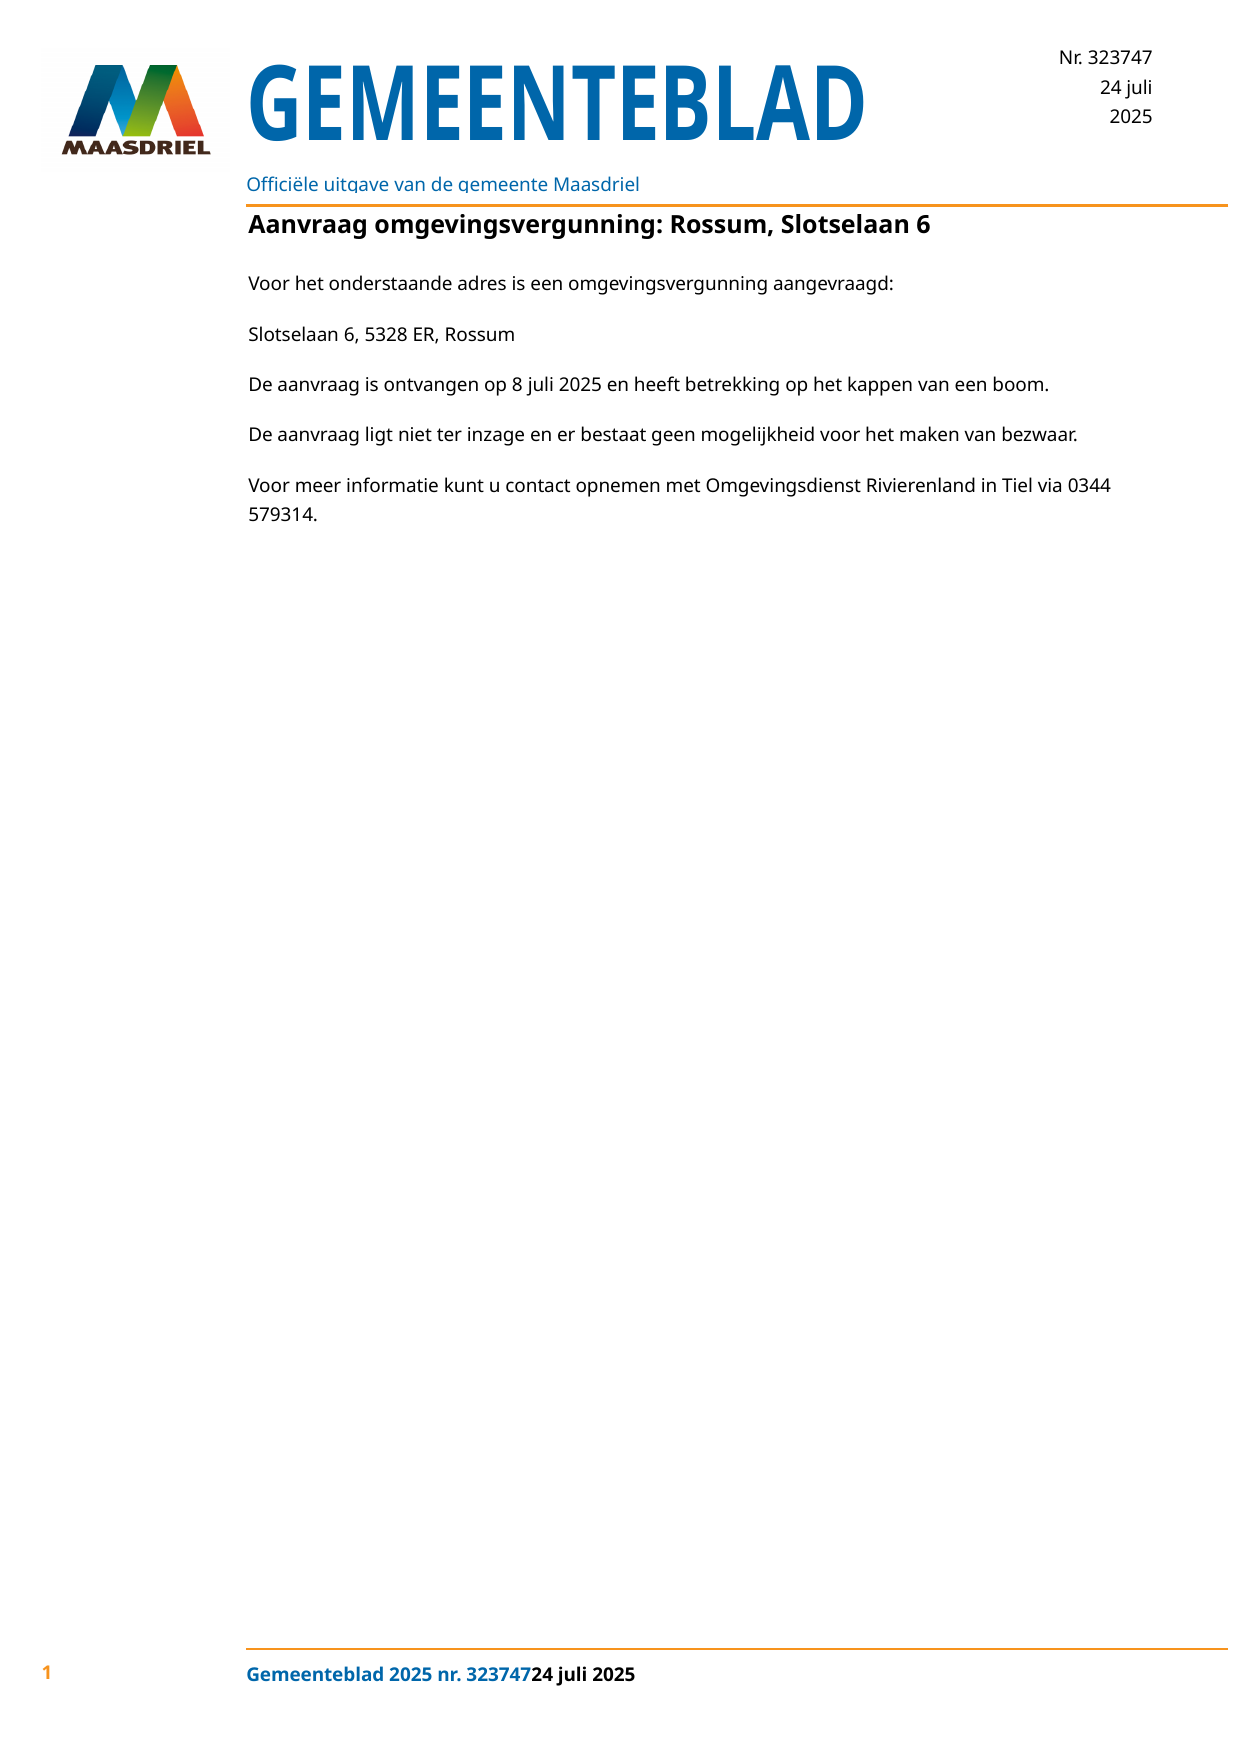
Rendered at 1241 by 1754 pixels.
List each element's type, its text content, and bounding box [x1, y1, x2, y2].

text De aanvraag ligt niet ter inzage en er bestaat geen mogelijkheid voor het maken van bezwaar. [248, 422, 1152, 447]
picture [41, 47, 231, 172]
text Slotselaan 6, 5328 ER, Rossum [248, 321, 1152, 346]
text Aanvraag omgevingsvergunning: Rossum, Slotselaan 6 [248, 207, 1152, 241]
text De aanvraag is ontvangen op 8 juli 2025 en heeft betrekking op het kappen van een boom. [248, 371, 1152, 397]
text Voor meer informatie kunt u contact opnemen met Omgevingsdienst Rivierenland in Tiel via 0344 579314. [248, 472, 1152, 527]
text Voor het onderstaande adres is een omgevingsvergunning aangevraagd: [248, 270, 1152, 296]
